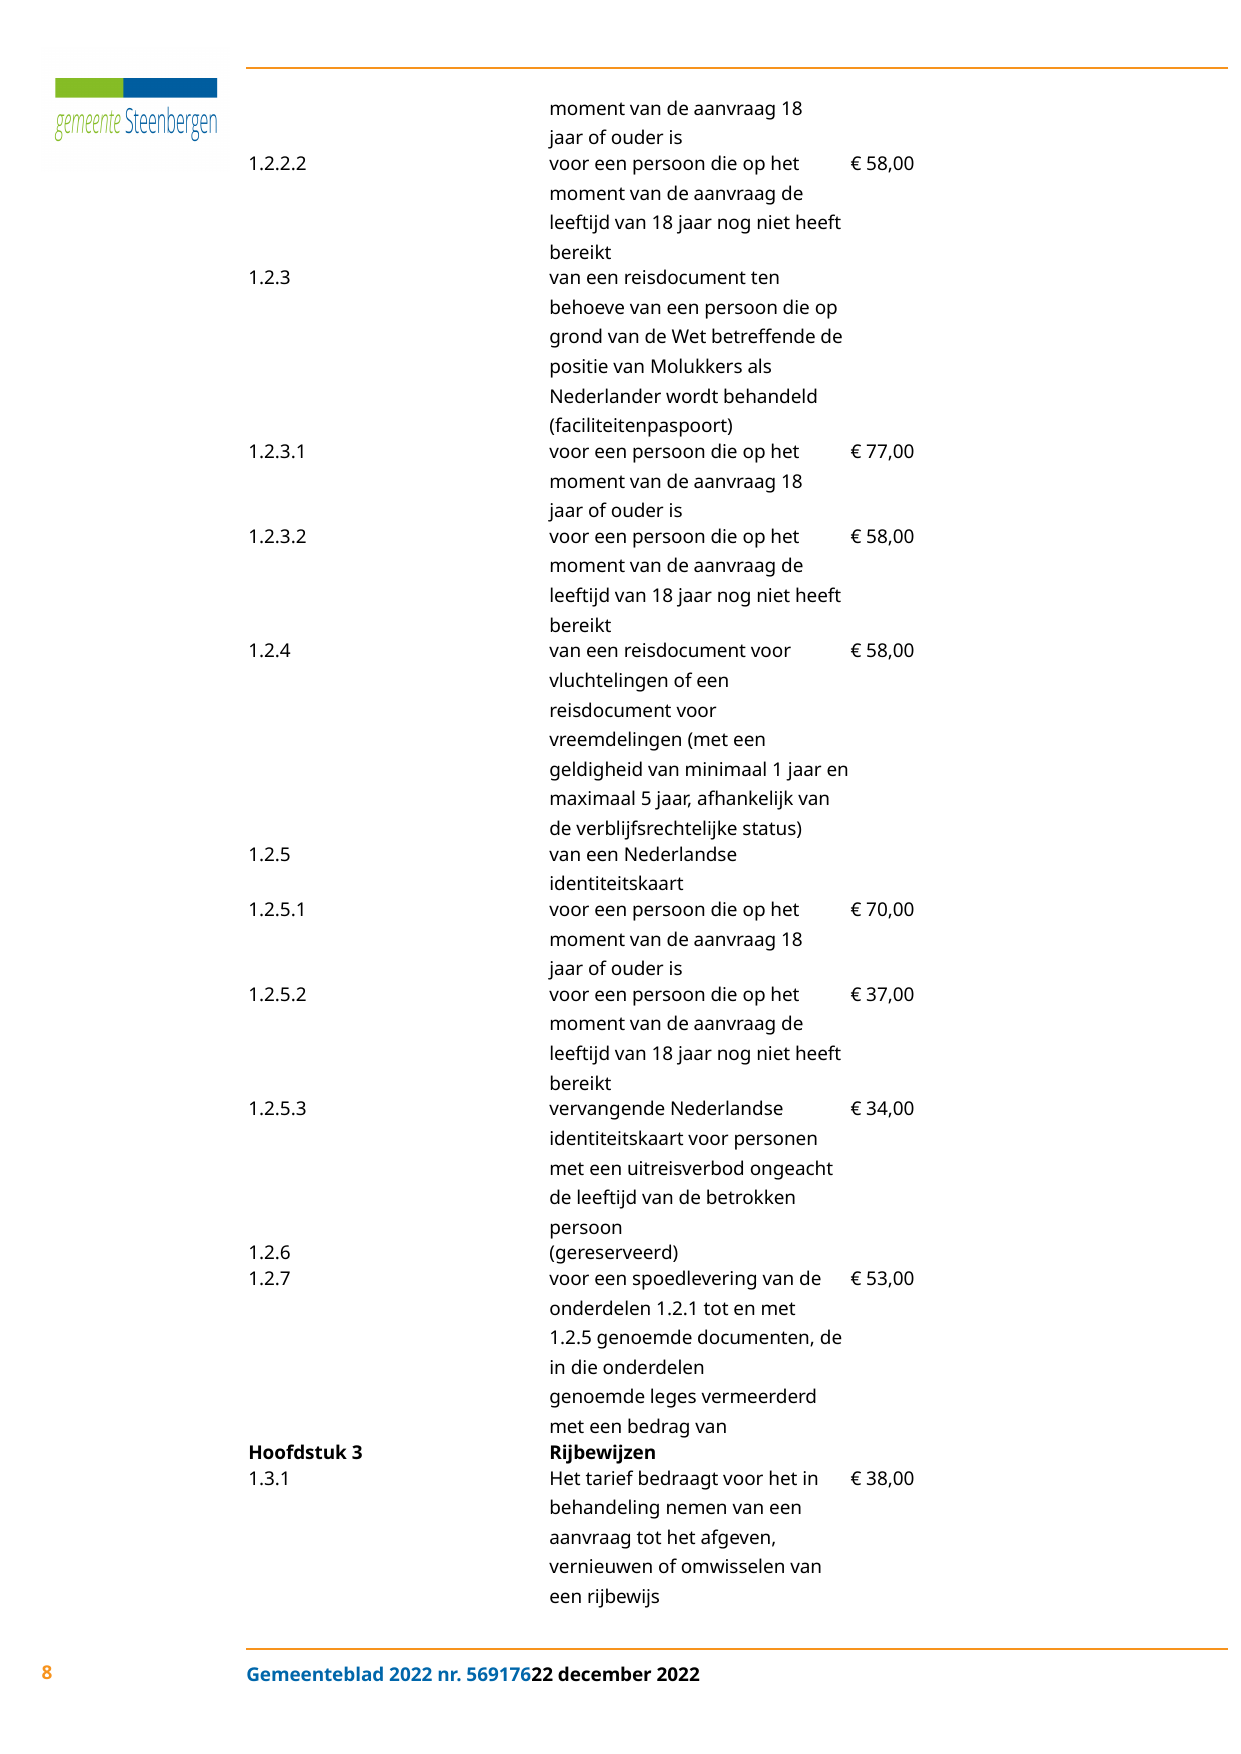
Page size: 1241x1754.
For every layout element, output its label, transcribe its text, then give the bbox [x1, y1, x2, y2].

table_cell voor een persoon die op het moment van de aanvraag de leeftijd van 18 jaar nog niet heeft bereikt [549, 523, 850, 638]
table_cell Rijbewijzen [549, 1439, 850, 1465]
table_cell 1.2.3.2 [248, 523, 549, 638]
table_cell € 58,00 [850, 638, 1152, 841]
table_cell [850, 1240, 1152, 1265]
table_cell voor een persoon die op het moment van de aanvraag de leeftijd van 18 jaar nog niet heeft bereikt [549, 981, 850, 1096]
table_cell € 37,00 [850, 981, 1152, 1096]
table_cell van een Nederlandse identiteitskaart [549, 841, 850, 896]
table_cell [248, 95, 549, 150]
table_cell vervangende Nederlandse identiteitskaart voor personen met een uitreisverbod ongeacht de leeftijd van de betrokken persoon [549, 1096, 850, 1239]
picture [41, 47, 231, 172]
table_cell € 58,00 [850, 150, 1152, 264]
table_cell van een reisdocument ten behoeve van een persoon die op grond van de Wet betreffende de positie van Molukkers als Nederlander wordt behandeld (faciliteitenpaspoort) [549, 265, 850, 438]
table_cell voor een spoedlevering van de onderdelen 1.2.1 tot en met 1.2.5 genoemde documenten, de in die onderdelen genoemde leges vermeerderd met een bedrag van [549, 1265, 850, 1439]
table_cell 1.2.5 [248, 841, 549, 896]
table_cell 1.2.6 [248, 1240, 549, 1265]
table_cell 1.2.2.2 [248, 150, 549, 264]
table_cell [850, 1439, 1152, 1465]
table_cell Het tarief bedraagt voor het in behandeling nemen van een aanvraag tot het afgeven, vernieuwen of omwisselen van een rijbewijs [549, 1465, 850, 1609]
table_cell € 34,00 [850, 1096, 1152, 1239]
table_cell 1.3.1 [248, 1465, 549, 1609]
table_cell 1.2.5.3 [248, 1096, 549, 1239]
table_cell Hoofdstuk 3 [248, 1439, 549, 1465]
table_cell € 58,00 [850, 523, 1152, 638]
table_cell € 70,00 [850, 896, 1152, 981]
table_cell (gereserveerd) [549, 1240, 850, 1265]
table_cell voor een persoon die op het moment van de aanvraag de leeftijd van 18 jaar nog niet heeft bereikt [549, 150, 850, 264]
table_cell 1.2.5.2 [248, 981, 549, 1096]
table_cell [850, 265, 1152, 438]
table_cell € 53,00 [850, 1265, 1152, 1439]
table_cell voor een persoon die op het moment van de aanvraag 18 jaar of ouder is [549, 438, 850, 523]
table_cell [850, 95, 1152, 150]
table_cell € 77,00 [850, 438, 1152, 523]
table_cell voor een persoon die op het moment van de aanvraag 18 jaar of ouder is [549, 896, 850, 981]
table_cell [850, 841, 1152, 896]
table_cell € 38,00 [850, 1465, 1152, 1609]
table_cell 1.2.7 [248, 1265, 549, 1439]
table_cell moment van de aanvraag 18 jaar of ouder is [549, 95, 850, 150]
table_cell 1.2.3.1 [248, 438, 549, 523]
table_cell van een reisdocument voor vluchtelingen of een reisdocument voor vreemdelingen (met een geldigheid van minimaal 1 jaar en maximaal 5 jaar, afhankelijk van de verblijfsrechtelijke status) [549, 638, 850, 841]
table_cell 1.2.3 [248, 265, 549, 438]
table_cell 1.2.5.1 [248, 896, 549, 981]
table_cell 1.2.4 [248, 638, 549, 841]
